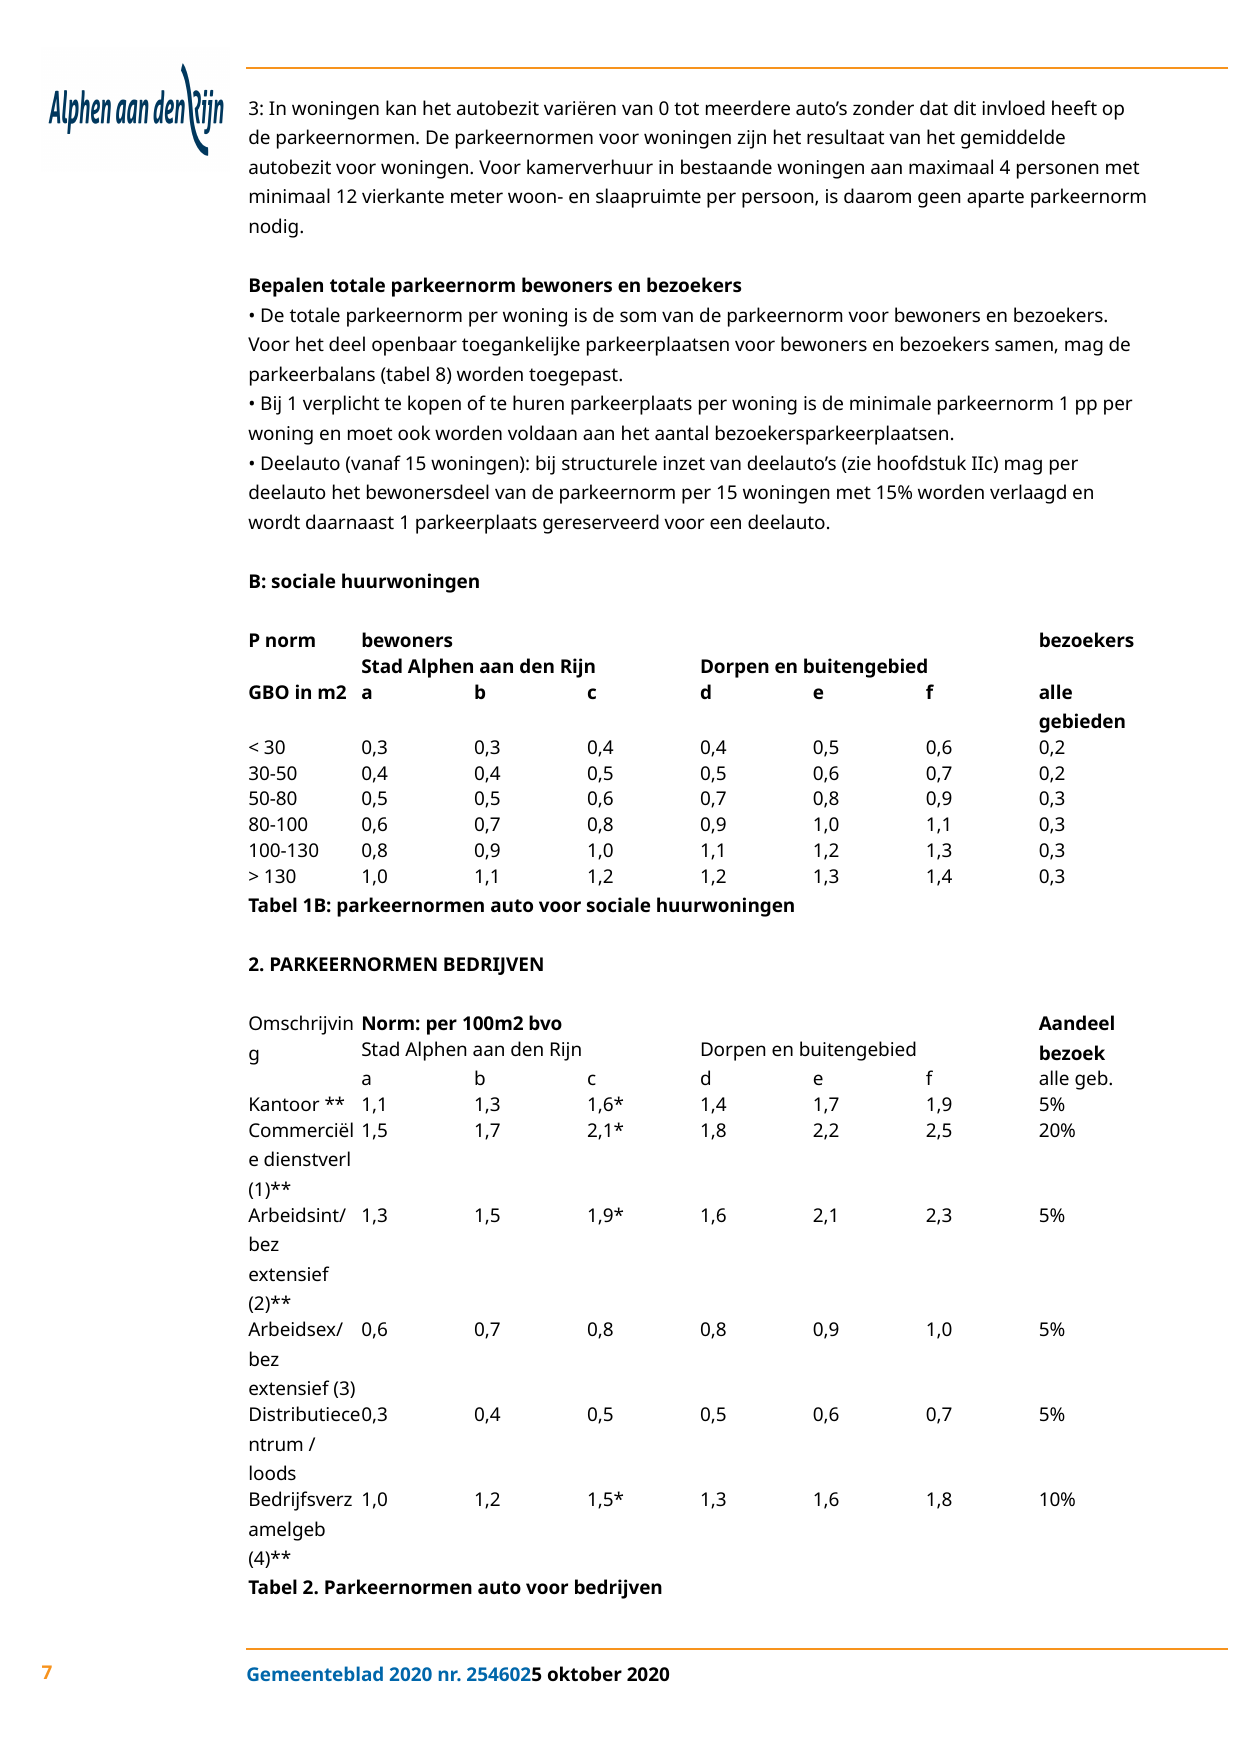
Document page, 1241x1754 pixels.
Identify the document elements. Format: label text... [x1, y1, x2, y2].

table_cell 0,8 [587, 1316, 700, 1401]
table_cell 1,3 [474, 1091, 587, 1117]
table_cell 1,3 [361, 1202, 474, 1316]
table_cell 1,3 [700, 1486, 813, 1571]
table_cell 1,9 [926, 1091, 1038, 1117]
table_cell 1,9* [587, 1202, 700, 1316]
table_cell d [700, 1066, 813, 1091]
text Tabel 2. Parkeernormen auto voor bedrijven [248, 1574, 1152, 1600]
table_header bezoekers [1039, 628, 1152, 679]
table_cell 0,5 [587, 1401, 700, 1486]
table_cell alle geb. [1039, 1066, 1152, 1091]
table_cell 0,2 [1039, 734, 1152, 760]
table_cell 0,4 [700, 734, 813, 760]
table_cell f [926, 1066, 1038, 1091]
table_cell 0,6 [361, 1316, 474, 1401]
table_cell 2,5 [926, 1117, 1038, 1202]
table_cell 5% [1039, 1401, 1152, 1486]
table_cell 0,2 [1039, 760, 1152, 786]
table_cell 0,3 [361, 1401, 474, 1486]
table_cell 1,6 [813, 1486, 926, 1571]
table_cell Dorpen en buitengebied [700, 1036, 1038, 1066]
table_cell 0,5 [587, 760, 700, 786]
table_cell Arbeidsint/bez extensief (2)** [248, 1202, 361, 1316]
table_cell 0,3 [1039, 811, 1152, 837]
table_cell 0,3 [474, 734, 587, 760]
table_cell 0,7 [474, 1316, 587, 1401]
table_cell 1,7 [474, 1117, 587, 1202]
text B: sociale huurwoningen [248, 568, 1152, 594]
table_cell 5% [1039, 1091, 1152, 1117]
table_cell 0,4 [361, 760, 474, 786]
table_cell Stad Alphen aan den Rijn [361, 653, 700, 679]
table_cell 1,2 [700, 863, 813, 888]
table_cell > 130 [248, 863, 361, 888]
table_cell 1,8 [700, 1117, 813, 1202]
table_cell Arbeidsex/bez extensief (3) [248, 1316, 361, 1401]
table_cell 0,9 [813, 1316, 926, 1401]
table_cell 1,5 [474, 1202, 587, 1316]
table_cell e [813, 1066, 926, 1091]
table_cell 20% [1039, 1117, 1152, 1202]
table_cell Distributiecentrum / loods [248, 1401, 361, 1486]
table_cell 2,1 [813, 1202, 926, 1316]
table_cell 0,9 [474, 837, 587, 863]
table_cell 0,8 [700, 1316, 813, 1401]
table_cell Stad Alphen aan den Rijn [361, 1036, 700, 1066]
table_cell Commerciële dienstverl (1)** [248, 1117, 361, 1202]
table_cell 1,0 [813, 811, 926, 837]
table_cell 0,3 [1039, 786, 1152, 811]
table_cell 0,5 [700, 1401, 813, 1486]
table_cell 0,4 [587, 734, 700, 760]
table_cell 30-50 [248, 760, 361, 786]
table_cell 0,3 [1039, 837, 1152, 863]
table_cell 1,0 [361, 1486, 474, 1571]
table_cell c [587, 679, 700, 734]
table_cell 0,9 [926, 786, 1038, 811]
table_cell 0,3 [1039, 863, 1152, 888]
table_cell 5% [1039, 1202, 1152, 1316]
table_cell a [361, 679, 474, 734]
table_cell 0,9 [700, 811, 813, 837]
table_header bewoners [361, 628, 1038, 653]
table_cell 0,3 [361, 734, 474, 760]
table_cell 0,8 [587, 811, 700, 837]
table_cell 0,5 [474, 786, 587, 811]
table_cell 0,5 [700, 760, 813, 786]
table_cell 1,3 [926, 837, 1038, 863]
table_cell Bedrijfsverzamelgeb (4)** [248, 1486, 361, 1571]
text • Deelauto (vanaf 15 woningen): bij structurele inzet van deelauto’s (zie hoofdstuk IIc) mag per deelauto het bewonersdeel van de parkeernorm per 15 woningen met 15% worden verlaagd en wordt daarnaast 1 parkeerplaats gereserveerd voor een deelauto. [248, 450, 1152, 535]
table_cell b [474, 679, 587, 734]
table_cell 1,5* [587, 1486, 700, 1571]
table_cell 100-130 [248, 837, 361, 863]
text 2. PARKEERNORMEN BEDRIJVEN [248, 951, 1152, 977]
text Tabel 1B: parkeernormen auto voor sociale huurwoningen [248, 892, 1152, 917]
table_cell 1,0 [926, 1316, 1038, 1401]
table_cell 0,6 [813, 760, 926, 786]
table_cell 0,7 [926, 760, 1038, 786]
table_cell 1,4 [700, 1091, 813, 1117]
table_cell 0,7 [474, 811, 587, 837]
table_cell 1,1 [474, 863, 587, 888]
table_cell 0,8 [813, 786, 926, 811]
table_cell 1,2 [587, 863, 700, 888]
text Bepalen totale parkeernorm bewoners en bezoekers [248, 272, 1152, 298]
table_cell 1,1 [700, 837, 813, 863]
table_cell 1,7 [813, 1091, 926, 1117]
table_cell 2,3 [926, 1202, 1038, 1316]
table_cell 0,4 [474, 1401, 587, 1486]
table_cell 1,8 [926, 1486, 1038, 1571]
table_cell 1,0 [587, 837, 700, 863]
table_cell 0,6 [361, 811, 474, 837]
table_cell Dorpen en buitengebied [700, 653, 1038, 679]
table_cell 0,6 [587, 786, 700, 811]
text • De totale parkeernorm per woning is de som van de parkeernorm voor bewoners en bezoekers. Voor het deel openbaar toegankelijke parkeerplaatsen voor bewoners en bezoekers samen, mag de parkeerbalans (tabel 8) worden toegepast. [248, 302, 1152, 387]
table_cell 50-80 [248, 786, 361, 811]
table_cell GBO in m2 [248, 679, 361, 734]
table_cell 0,5 [813, 734, 926, 760]
table_cell 1,0 [361, 863, 474, 888]
table_cell 1,6 [700, 1202, 813, 1316]
table_header P norm [248, 628, 361, 679]
table_cell alle gebieden [1039, 679, 1152, 734]
table_cell e [813, 679, 926, 734]
table_cell 0,7 [926, 1401, 1038, 1486]
table_cell 1,2 [813, 837, 926, 863]
table_cell 0,7 [700, 786, 813, 811]
table_cell 1,1 [361, 1091, 474, 1117]
table_header Aandeel bezoek [1039, 1010, 1152, 1066]
table_cell 1,6* [587, 1091, 700, 1117]
table_cell 0,6 [926, 734, 1038, 760]
table_cell c [587, 1066, 700, 1091]
table_cell 1,2 [474, 1486, 587, 1571]
table_cell f [926, 679, 1038, 734]
table_cell 1,4 [926, 863, 1038, 888]
picture [41, 47, 231, 172]
table_cell 1,3 [813, 863, 926, 888]
table_cell 2,1* [587, 1117, 700, 1202]
table_cell < 30 [248, 734, 361, 760]
text 3: In woningen kan het autobezit variëren van 0 tot meerdere auto’s zonder dat dit invloed heeft op de parkeernormen. De parkeernormen voor woningen zijn het resultaat van het gemiddelde autobezit voor woningen. Voor kamerverhuur in bestaande woningen aan maximaal 4 personen met minimaal 12 vierkante meter woon- en slaapruimte per persoon, is daarom geen aparte parkeernorm nodig. [248, 95, 1152, 239]
table_cell b [474, 1066, 587, 1091]
table_cell 0,4 [474, 760, 587, 786]
table_cell 1,1 [926, 811, 1038, 837]
table_cell 10% [1039, 1486, 1152, 1571]
text • Bij 1 verplicht te kopen of te huren parkeerplaats per woning is de minimale parkeernorm 1 pp per woning en moet ook worden voldaan aan het aantal bezoekersparkeerplaatsen. [248, 391, 1152, 446]
table_header Omschrijving [248, 1010, 361, 1091]
table_cell Kantoor ** [248, 1091, 361, 1117]
table_header Norm: per 100m2 bvo [361, 1010, 1038, 1036]
table_cell a [361, 1066, 474, 1091]
table_cell 80-100 [248, 811, 361, 837]
table_cell d [700, 679, 813, 734]
table_cell 0,8 [361, 837, 474, 863]
table_cell 2,2 [813, 1117, 926, 1202]
table_cell 1,5 [361, 1117, 474, 1202]
table_cell 5% [1039, 1316, 1152, 1401]
table_cell 0,6 [813, 1401, 926, 1486]
table_cell 0,5 [361, 786, 474, 811]
